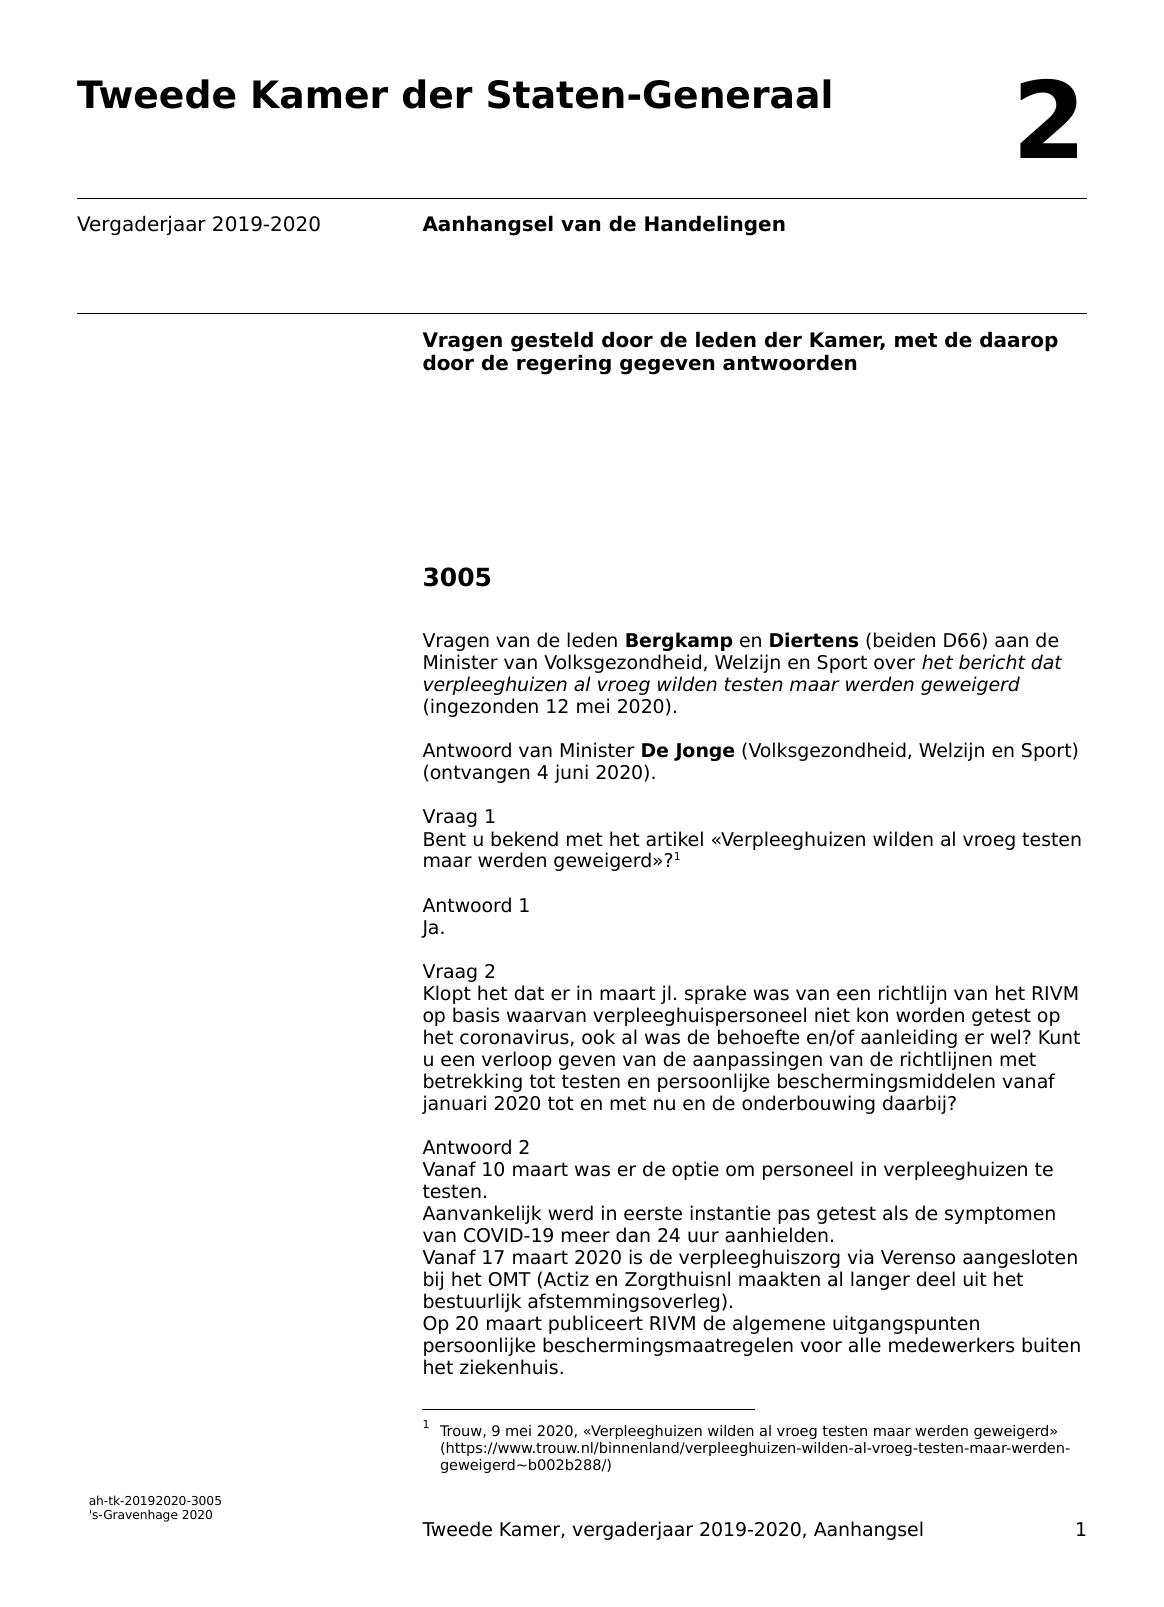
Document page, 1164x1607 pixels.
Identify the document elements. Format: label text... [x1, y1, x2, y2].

text ah-tk-20192020-3005 [88, 1494, 323, 1508]
text Aanvankelijk werd in eerste instantie pas getest als de symptomen van COVID-19 meer dan 24 uur aanhielden. [422, 1203, 1087, 1247]
text Vragen van de leden Bergkamp en Diertens (beiden D66) aan de Minister van Volksgezondheid, Welzijn en Sport over het bericht dat verpleeghuizen al vroeg wilden testen maar werden geweigerd (ingezonden 12 mei 2020). [422, 630, 1087, 718]
text Trouw, 9 mei 2020, «Verpleeghuizen wilden al vroeg testen maar werden geweigerd» (https://www.trouw.nl/binnenland/verpleeghuizen-wilden-al-vroeg-testen-maar-werden-geweigerd~b002b288/) [422, 1418, 1087, 1474]
text Vanaf 10 maart was er de optie om personeel in verpleeghuizen te testen. [422, 1159, 1087, 1203]
text Vraag 1 [422, 806, 1087, 828]
text Ja. [422, 917, 1087, 938]
text Antwoord 1 [422, 894, 1087, 917]
table_header Tweede Kamer der Staten-Generaal [77, 59, 886, 198]
table_cell Vergaderjaar 2019-2020 [77, 199, 422, 313]
text Antwoord van Minister De Jonge (Volksgezondheid, Welzijn en Sport) (ontvangen 4 juni 2020). [422, 740, 1087, 784]
text Vraag 2 [422, 961, 1087, 983]
text 3005 [422, 563, 1087, 592]
table_cell [77, 314, 422, 375]
table_header 2 [886, 59, 1087, 198]
text 's-Gravenhage 2020 [88, 1508, 323, 1522]
table_cell Vragen gesteld door de leden der Kamer, met de daarop door de regering gegeven antwoorden [422, 314, 1087, 375]
table_cell Aanhangsel van de Handelingen [422, 199, 1087, 313]
text Klopt het dat er in maart jl. sprake was van een richtlijn van het RIVM op basis waarvan verpleeghuispersoneel niet kon worden getest op het coronavirus, ook al was de behoefte en/of aanleiding er wel? Kunt u een verloop geven van de aanpassingen van de richtlijnen met betrekking tot testen en persoonlijke beschermingsmiddelen vanaf januari 2020 tot en met nu en de onderbouwing daarbij? [422, 983, 1087, 1114]
text Bent u bekend met het artikel «Verpleeghuizen wilden al vroeg testen maar werden geweigerd»? [422, 828, 1087, 872]
text Antwoord 2 [422, 1137, 1087, 1159]
text Op 20 maart publiceert RIVM de algemene uitgangspunten persoonlijke beschermingsmaatregelen voor alle medewerkers buiten het ziekenhuis. [422, 1313, 1087, 1378]
text Vanaf 17 maart 2020 is de verpleeghuiszorg via Verenso aangesloten bij het OMT (Actiz en Zorgthuisnl maakten al langer deel uit het bestuurlijk afstemmingsoverleg). [422, 1247, 1087, 1313]
